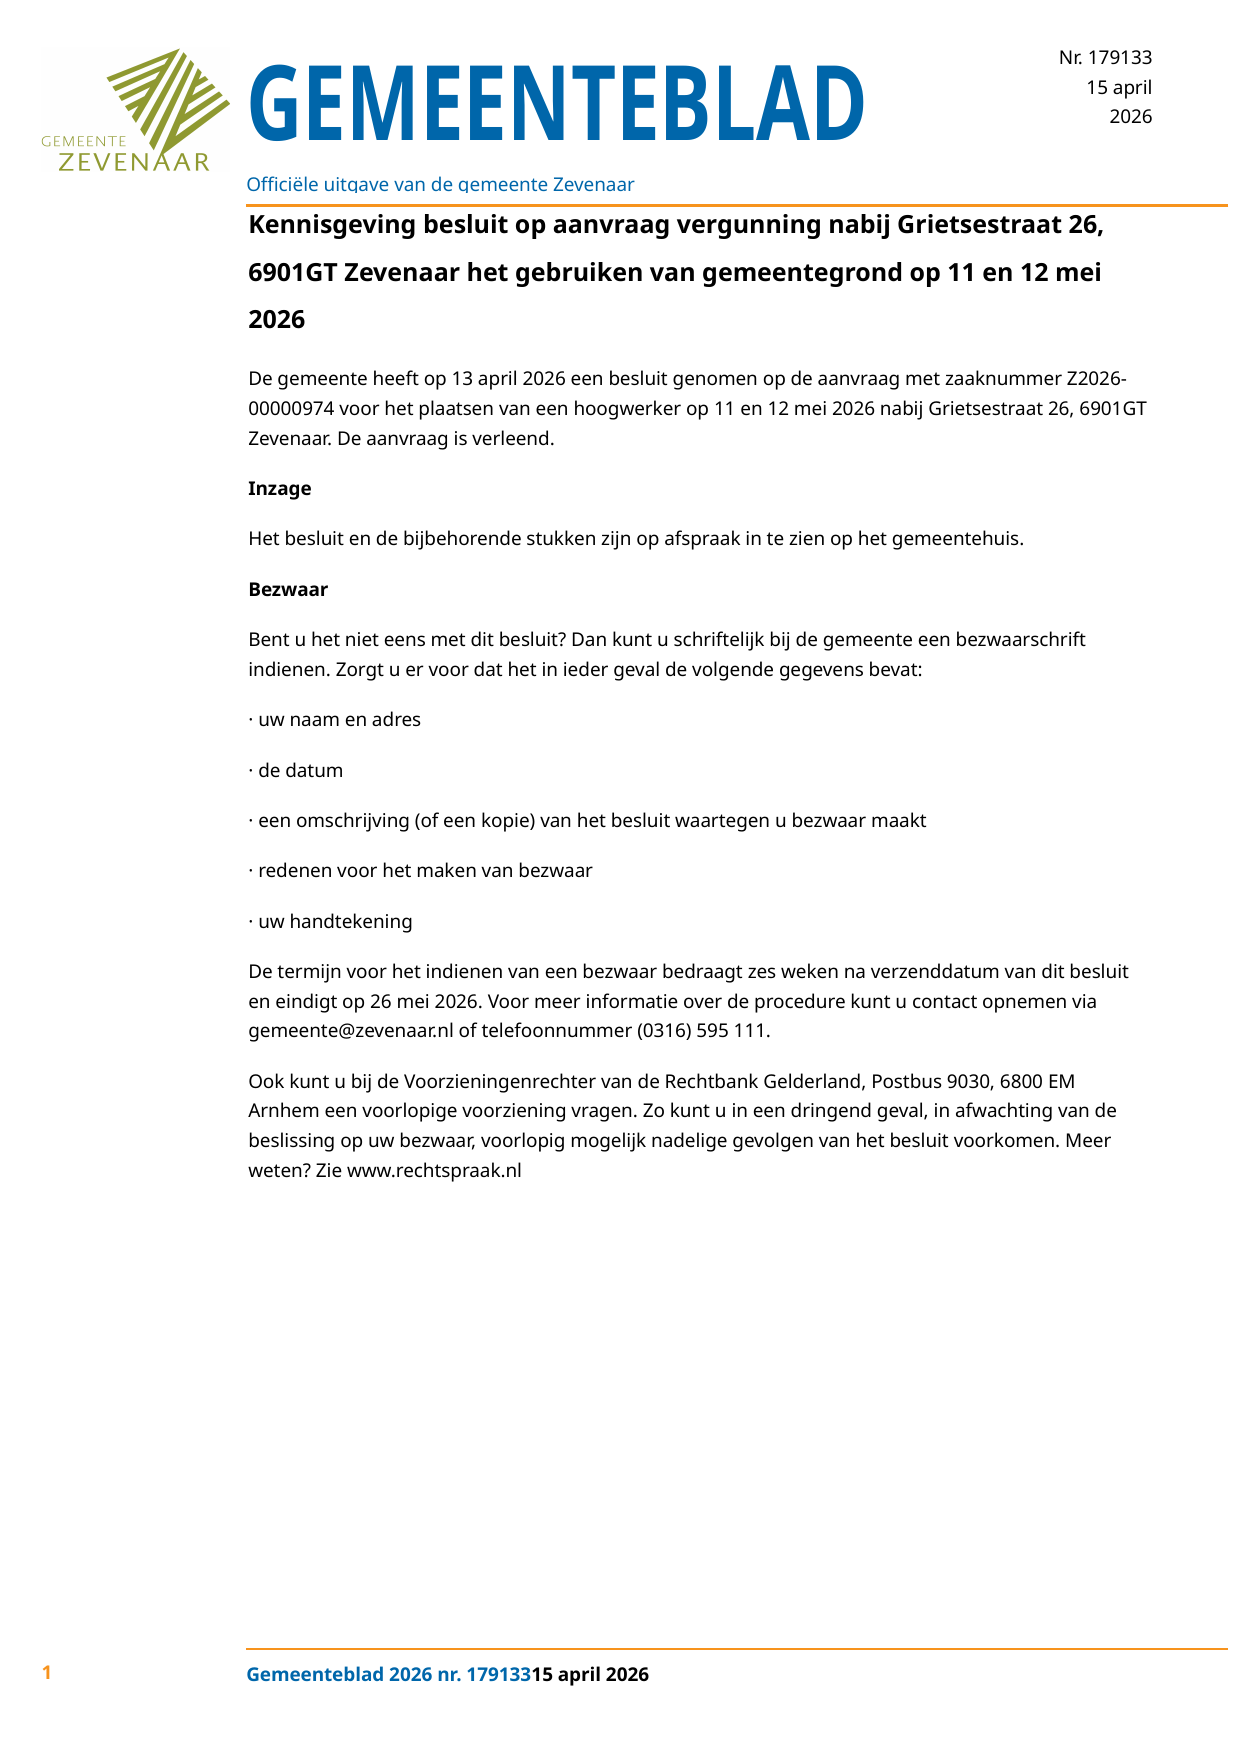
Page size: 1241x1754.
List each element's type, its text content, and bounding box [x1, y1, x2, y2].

text · uw naam en adres [248, 706, 1152, 732]
text · redenen voor het maken van bezwaar [248, 858, 1152, 883]
text Het besluit en de bijbehorende stukken zijn op afspraak in te zien op het gemeentehuis. [248, 526, 1152, 551]
text · de datum [248, 757, 1152, 782]
text Bezwaar [248, 576, 1152, 602]
picture [41, 47, 231, 172]
text · uw handtekening [248, 908, 1152, 934]
text De gemeente heeft op 13 april 2026 een besluit genomen op de aanvraag met zaaknummer Z2026-00000974 voor het plaatsen van een hoogwerker op 11 en 12 mei 2026 nabij Grietsestraat 26, 6901GT Zevenaar. De aanvraag is verleend. [248, 366, 1152, 450]
text · een omschrijving (of een kopie) van het besluit waartegen u bezwaar maakt [248, 807, 1152, 833]
text De termijn voor het indienen van een bezwaar bedraagt zes weken na verzenddatum van dit besluit en eindigt op 26 mei 2026. Voor meer informatie over de procedure kunt u contact opnemen via gemeente@zevenaar.nl of telefoonnummer (0316) 595 111. [248, 958, 1152, 1043]
text Inzage [248, 475, 1152, 501]
text Bent u het niet eens met dit besluit? Dan kunt u schriftelijk bij de gemeente een bezwaarschrift indienen. Zorgt u er voor dat het in ieder geval de volgende gegevens bevat: [248, 626, 1152, 682]
text Kennisgeving besluit op aanvraag vergunning nabij Grietsestraat 26, 6901GT Zevenaar het gebruiken van gemeentegrond op 11 en 12 mei 2026 [248, 207, 1152, 336]
text Ook kunt u bij de Voorzieningenrechter van de Rechtbank Gelderland, Postbus 9030, 6800 EM Arnhem een voorlopige voorziening vragen. Zo kunt u in een dringend geval, in afwachting van de beslissing op uw bezwaar, voorlopig mogelijk nadelige gevolgen van het besluit voorkomen. Meer weten? Zie www.rechtspraak.nl [248, 1068, 1152, 1182]
